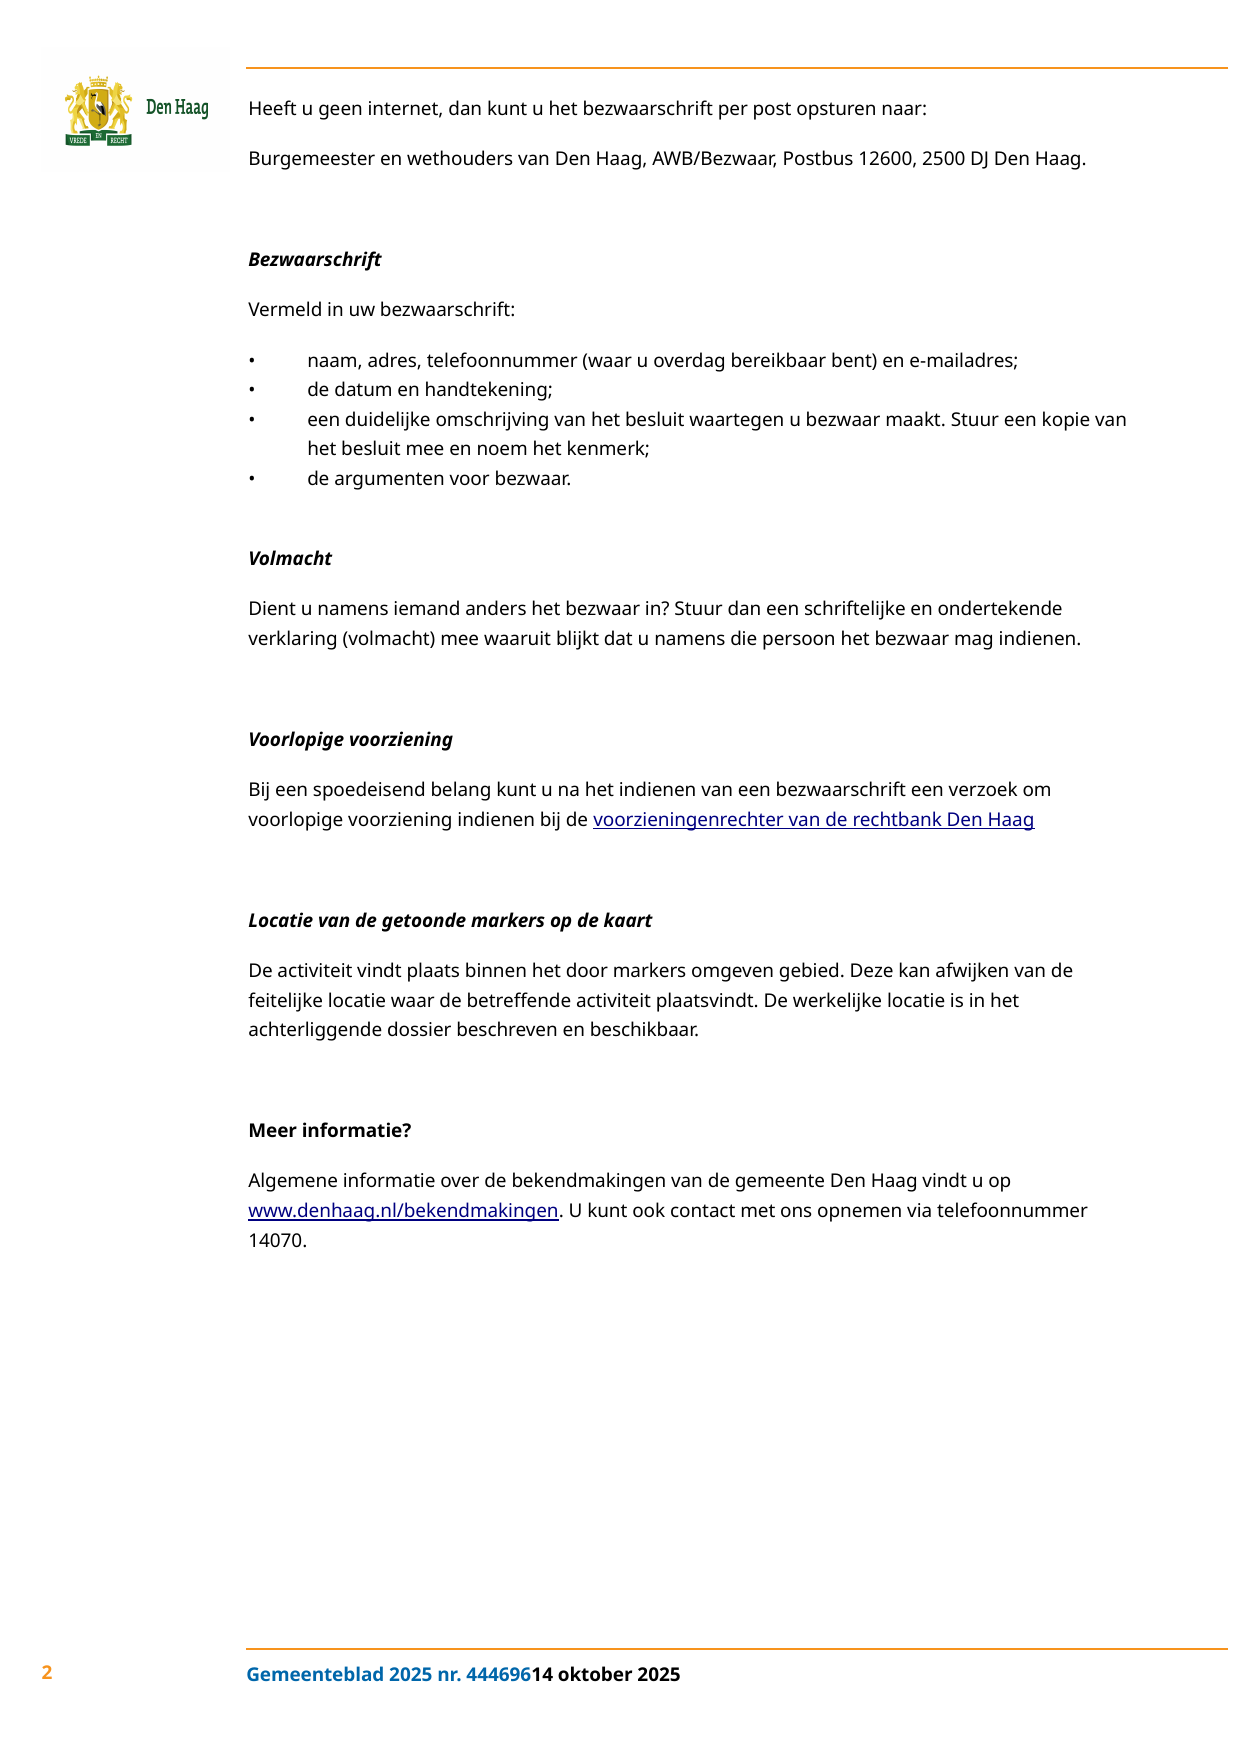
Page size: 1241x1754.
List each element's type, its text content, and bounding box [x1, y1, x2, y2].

list de datum en handtekening; [248, 376, 1152, 402]
picture [41, 47, 231, 172]
text Vermeld in uw bezwaarschrift: [248, 296, 1152, 322]
text Locatie van de getoonde markers op de kaart [248, 907, 1152, 933]
text Bezwaarschrift [248, 246, 1152, 272]
text Meer informatie? [248, 1117, 1152, 1143]
text Volmacht [248, 545, 1152, 571]
text De activiteit vindt plaats binnen het door markers omgeven gebied. Deze kan afwijken van de feitelijke locatie waar de betreffende activiteit plaatsvindt. De werkelijke locatie is in het achterliggende dossier beschreven en beschikbaar. [248, 957, 1152, 1042]
text Bij een spoedeisend belang kunt u na het indienen van een bezwaarschrift een verzoek om voorlopige voorziening indienen bij de voorzieningenrechter van de rechtbank Den Haag [248, 776, 1152, 832]
text Dient u namens iemand anders het bezwaar in? Stuur dan een schriftelijke en ondertekende verklaring (volmacht) mee waaruit blijkt dat u namens die persoon het bezwaar mag indienen. [248, 596, 1152, 651]
list naam, adres, telefoonnummer (waar u overdag bereikbaar bent) en e-mailadres; [248, 347, 1152, 373]
text Algemene informatie over de bekendmakingen van de gemeente Den Haag vindt u op www.denhaag.nl/bekendmakingen. U kunt ook contact met ons opnemen via telefoonnummer 14070. [248, 1168, 1152, 1253]
text Heeft u geen internet, dan kunt u het bezwaarschrift per post opsturen naar: [248, 95, 1152, 121]
list een duidelijke omschrijving van het besluit waartegen u bezwaar maakt. Stuur een kopie van het besluit mee en noem het kenmerk; [248, 406, 1152, 461]
list de argumenten voor bezwaar. [248, 465, 1152, 491]
text Voorlopige voorziening [248, 726, 1152, 752]
text Burgemeester en wethouders van Den Haag, AWB/Bezwaar, Postbus 12600, 2500 DJ Den Haag. [248, 145, 1152, 171]
